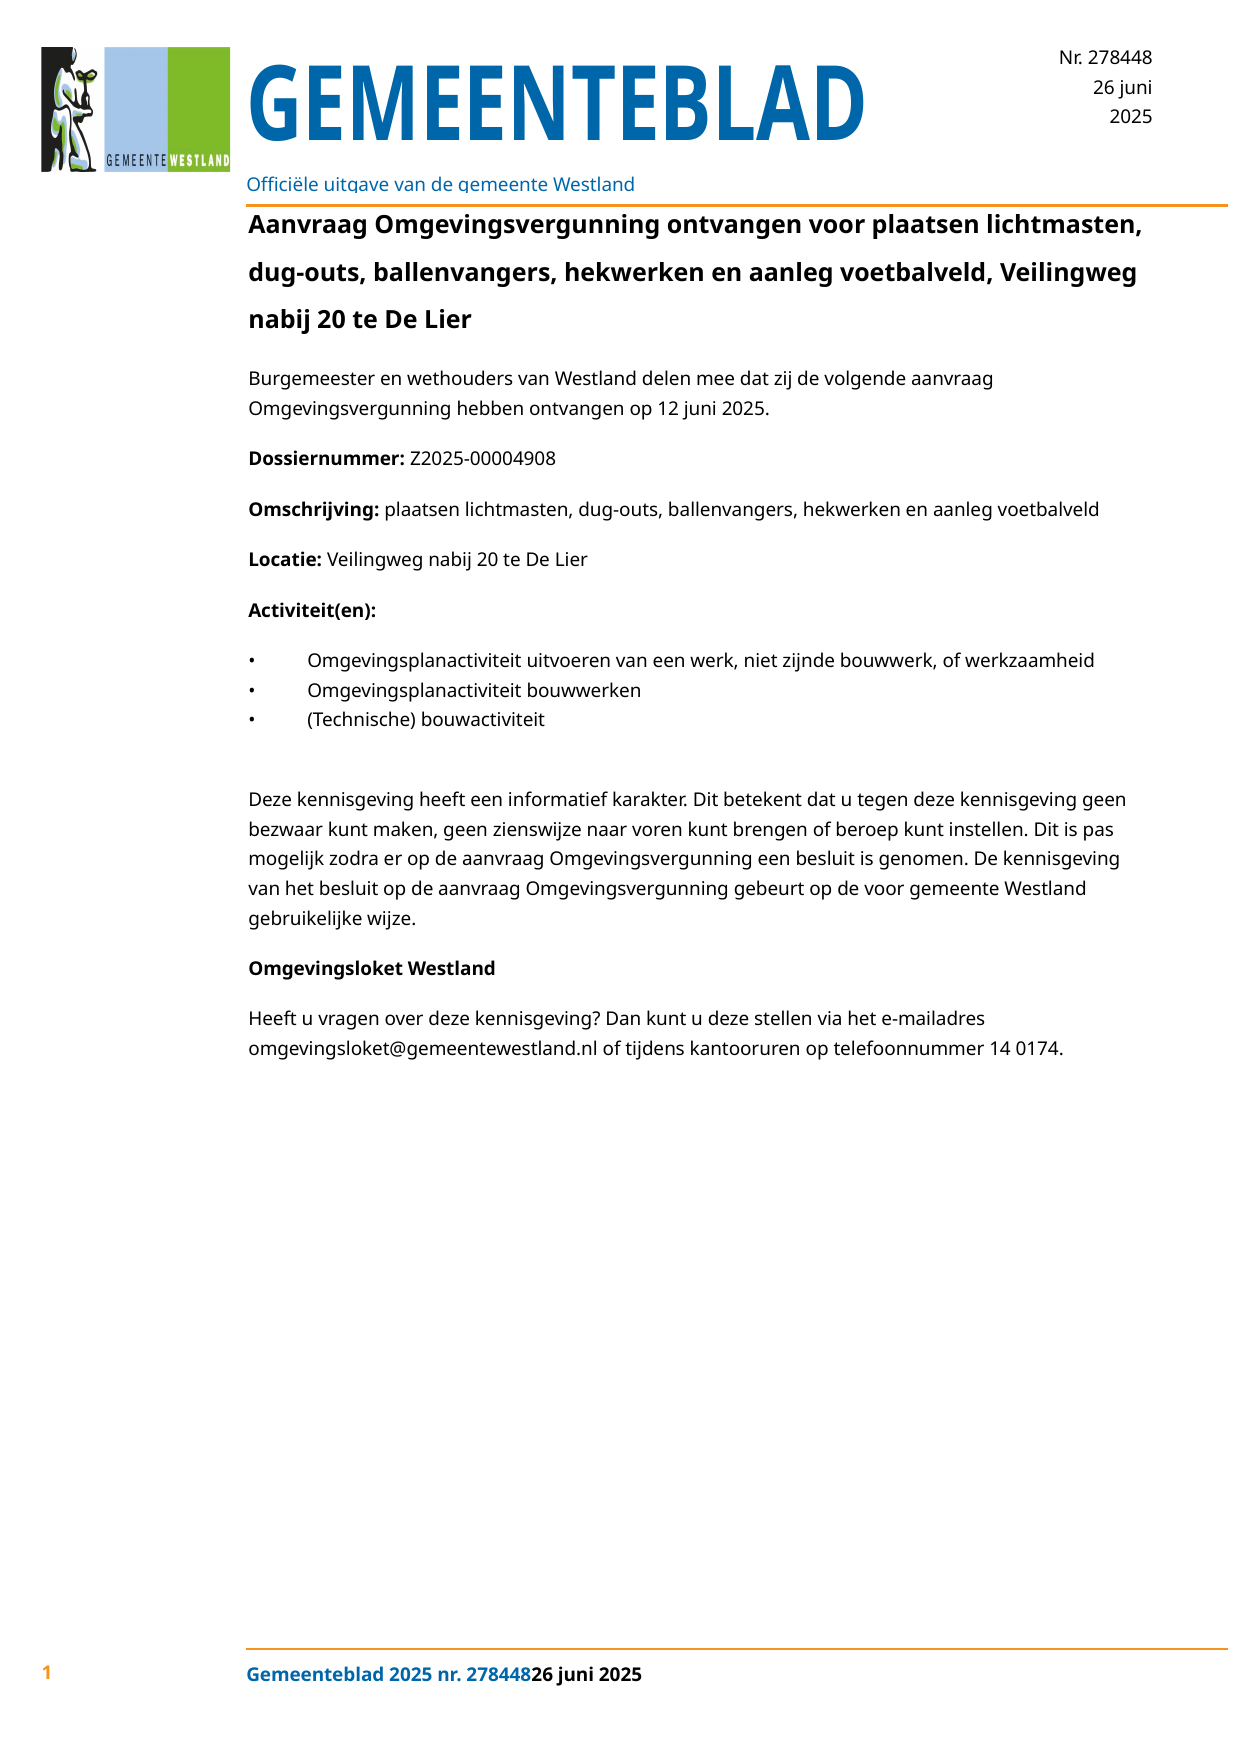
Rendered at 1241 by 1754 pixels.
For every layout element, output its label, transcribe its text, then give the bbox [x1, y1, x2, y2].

list (Technische) bouwactiviteit [248, 706, 1152, 732]
text Deze kennisgeving heeft een informatief karakter. Dit betekent dat u tegen deze kennisgeving geen bezwaar kunt maken, geen zienswijze naar voren kunt brengen of beroep kunt instellen. Dit is pas mogelijk zodra er op de aanvraag Omgevingsvergunning een besluit is genomen. De kennisgeving van het besluit op de aanvraag Omgevingsvergunning gebeurt op de voor gemeente Westland gebruikelijke wijze. [248, 786, 1152, 930]
text Activiteit(en): [248, 597, 1152, 622]
text Heeft u vragen over deze kennisgeving? Dan kunt u deze stellen via het e-mailadres omgevingsloket@gemeentewestland.nl of tijdens kantooruren op telefoonnummer 14 0174. [248, 1006, 1152, 1061]
text Omgevingsloket Westland [248, 955, 1152, 981]
text Locatie: Veilingweg nabij 20 te De Lier [248, 546, 1152, 572]
text Aanvraag Omgevingsvergunning ontvangen voor plaatsen lichtmasten, dug-outs, ballenvangers, hekwerken en aanleg voetbalveld, Veilingweg nabij 20 te De Lier [248, 207, 1152, 336]
list Omgevingsplanactiviteit bouwwerken [248, 677, 1152, 702]
text Omschrijving: plaatsen lichtmasten, dug-outs, ballenvangers, hekwerken en aanleg voetbalveld [248, 496, 1152, 522]
list Omgevingsplanactiviteit uitvoeren van een werk, niet zijnde bouwwerk, of werkzaamheid [248, 647, 1152, 673]
text Dossiernummer: Z2025-00004908 [248, 446, 1152, 471]
text Burgemeester en wethouders van Westland delen mee dat zij de volgende aanvraag Omgevingsvergunning hebben ontvangen op 12 juni 2025. [248, 366, 1152, 421]
picture [41, 47, 231, 172]
